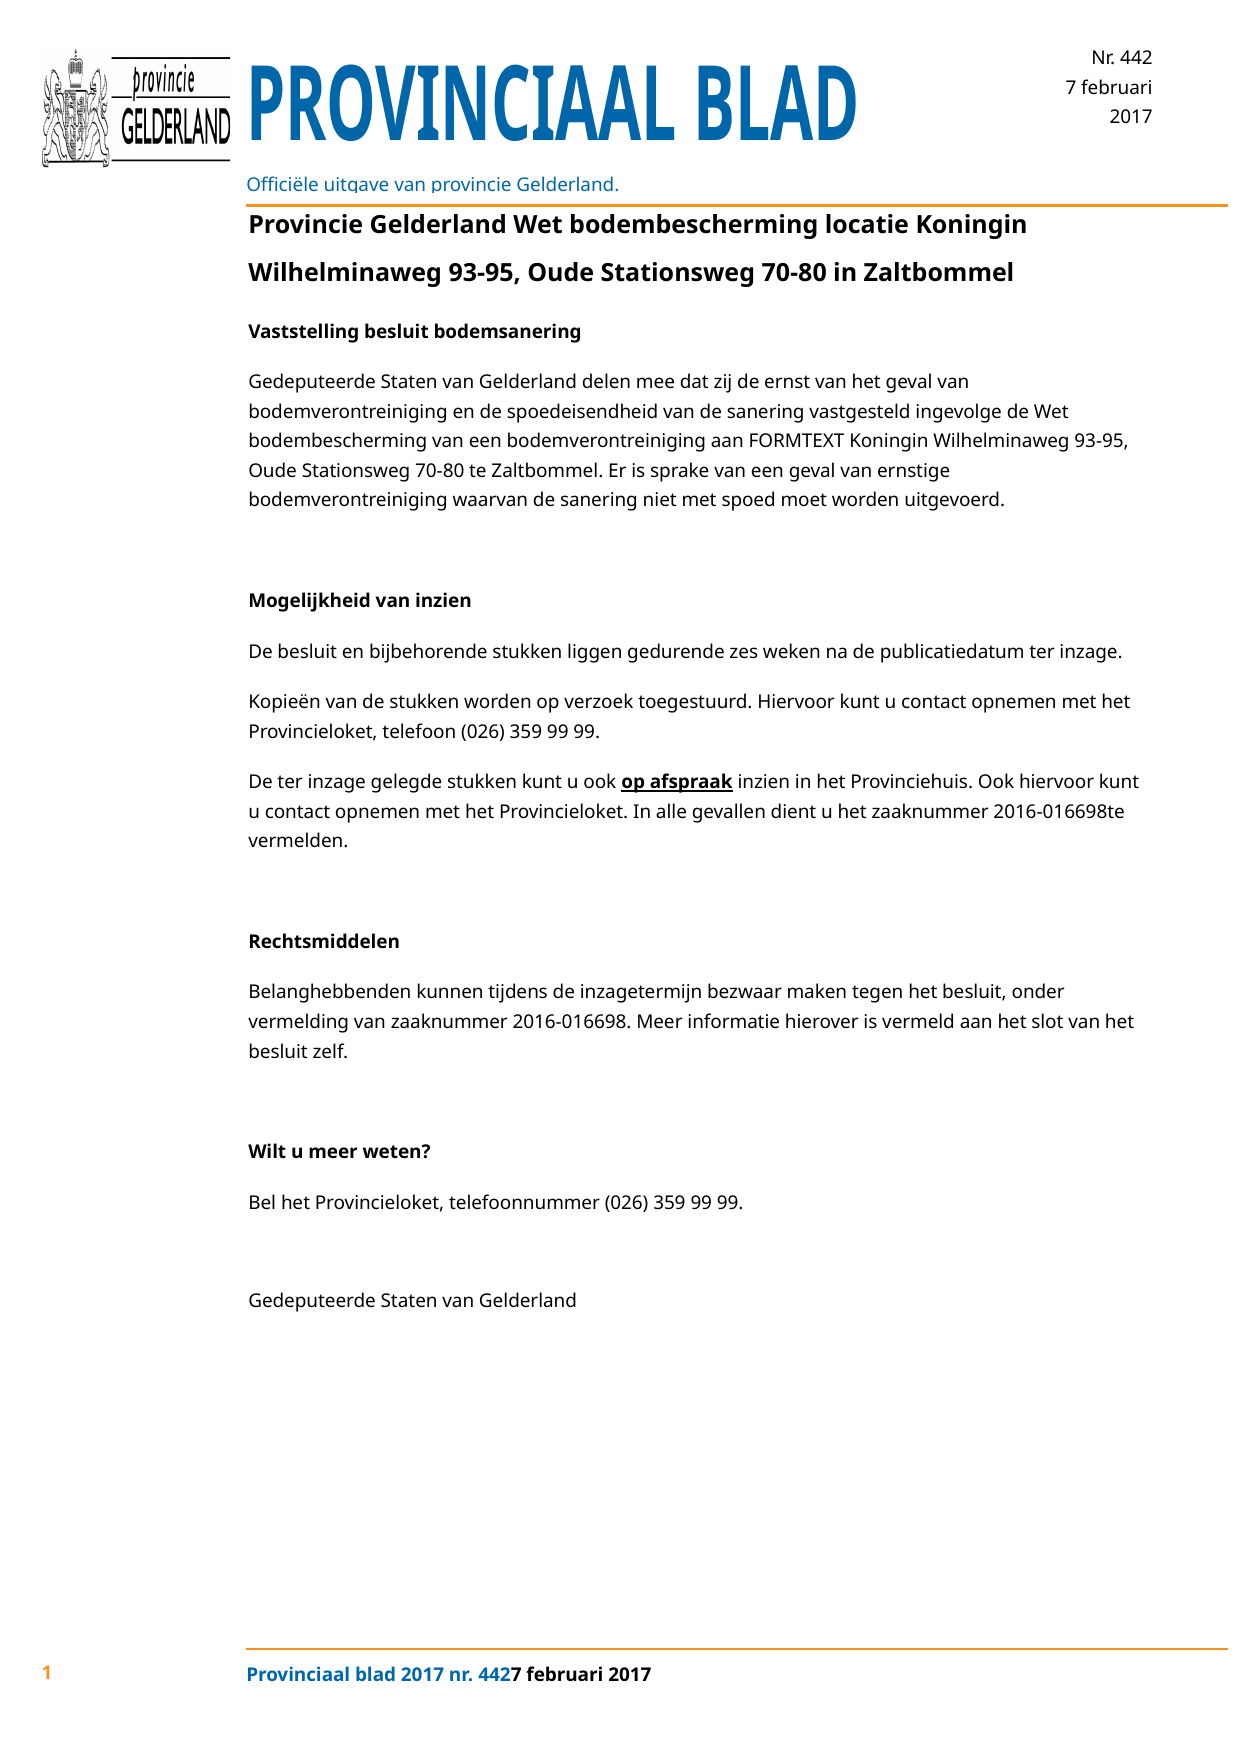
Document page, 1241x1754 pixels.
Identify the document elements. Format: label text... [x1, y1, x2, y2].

text Rechtsmiddelen [248, 928, 1152, 954]
text Provincie Gelderland Wet bodembescherming locatie Koningin Wilhelminaweg 93-95, Oude Stationsweg 70-80 in Zaltbommel [248, 207, 1152, 288]
text Bel het Provincieloket, telefoonnummer (026) 359 99 99. [248, 1189, 1152, 1215]
text De ter inzage gelegde stukken kunt u ook op afspraak inzien in het Provinciehuis. Ook hiervoor kunt u contact opnemen met het Provincieloket. In alle gevallen dient u het zaaknummer 2016-016698te vermelden. [248, 768, 1152, 853]
text De besluit en bijbehorende stukken liggen gedurende zes weken na de publicatiedatum ter inzage. [248, 638, 1152, 664]
picture [41, 47, 231, 172]
text Mogelijkheid van inzien [248, 587, 1152, 613]
text Belanghebbenden kunnen tijdens de inzagetermijn bezwaar maken tegen het besluit, onder vermelding van zaaknummer 2016-016698. Meer informatie hierover is vermeld aan het slot van het besluit zelf. [248, 979, 1152, 1064]
text Gedeputeerde Staten van Gelderland delen mee dat zij de ernst van het geval van bodemverontreiniging en de spoedeisendheid van de sanering vastgesteld ingevolge de Wet bodembescherming van een bodemverontreiniging aan FORMTEXT Koningin Wilhelminaweg 93-95, Oude Stationsweg 70-80 te Zaltbommel. Er is sprake van een geval van ernstige bodemverontreiniging waarvan de sanering niet met spoed moet worden uitgevoerd. [248, 368, 1152, 512]
text Vaststelling besluit bodemsanering [248, 318, 1152, 344]
text Wilt u meer weten? [248, 1139, 1152, 1164]
text Kopieën van de stukken worden op verzoek toegestuurd. Hiervoor kunt u contact opnemen met het Provincieloket, telefoon (026) 359 99 99. [248, 688, 1152, 744]
text Gedeputeerde Staten van Gelderland [248, 1287, 1152, 1313]
